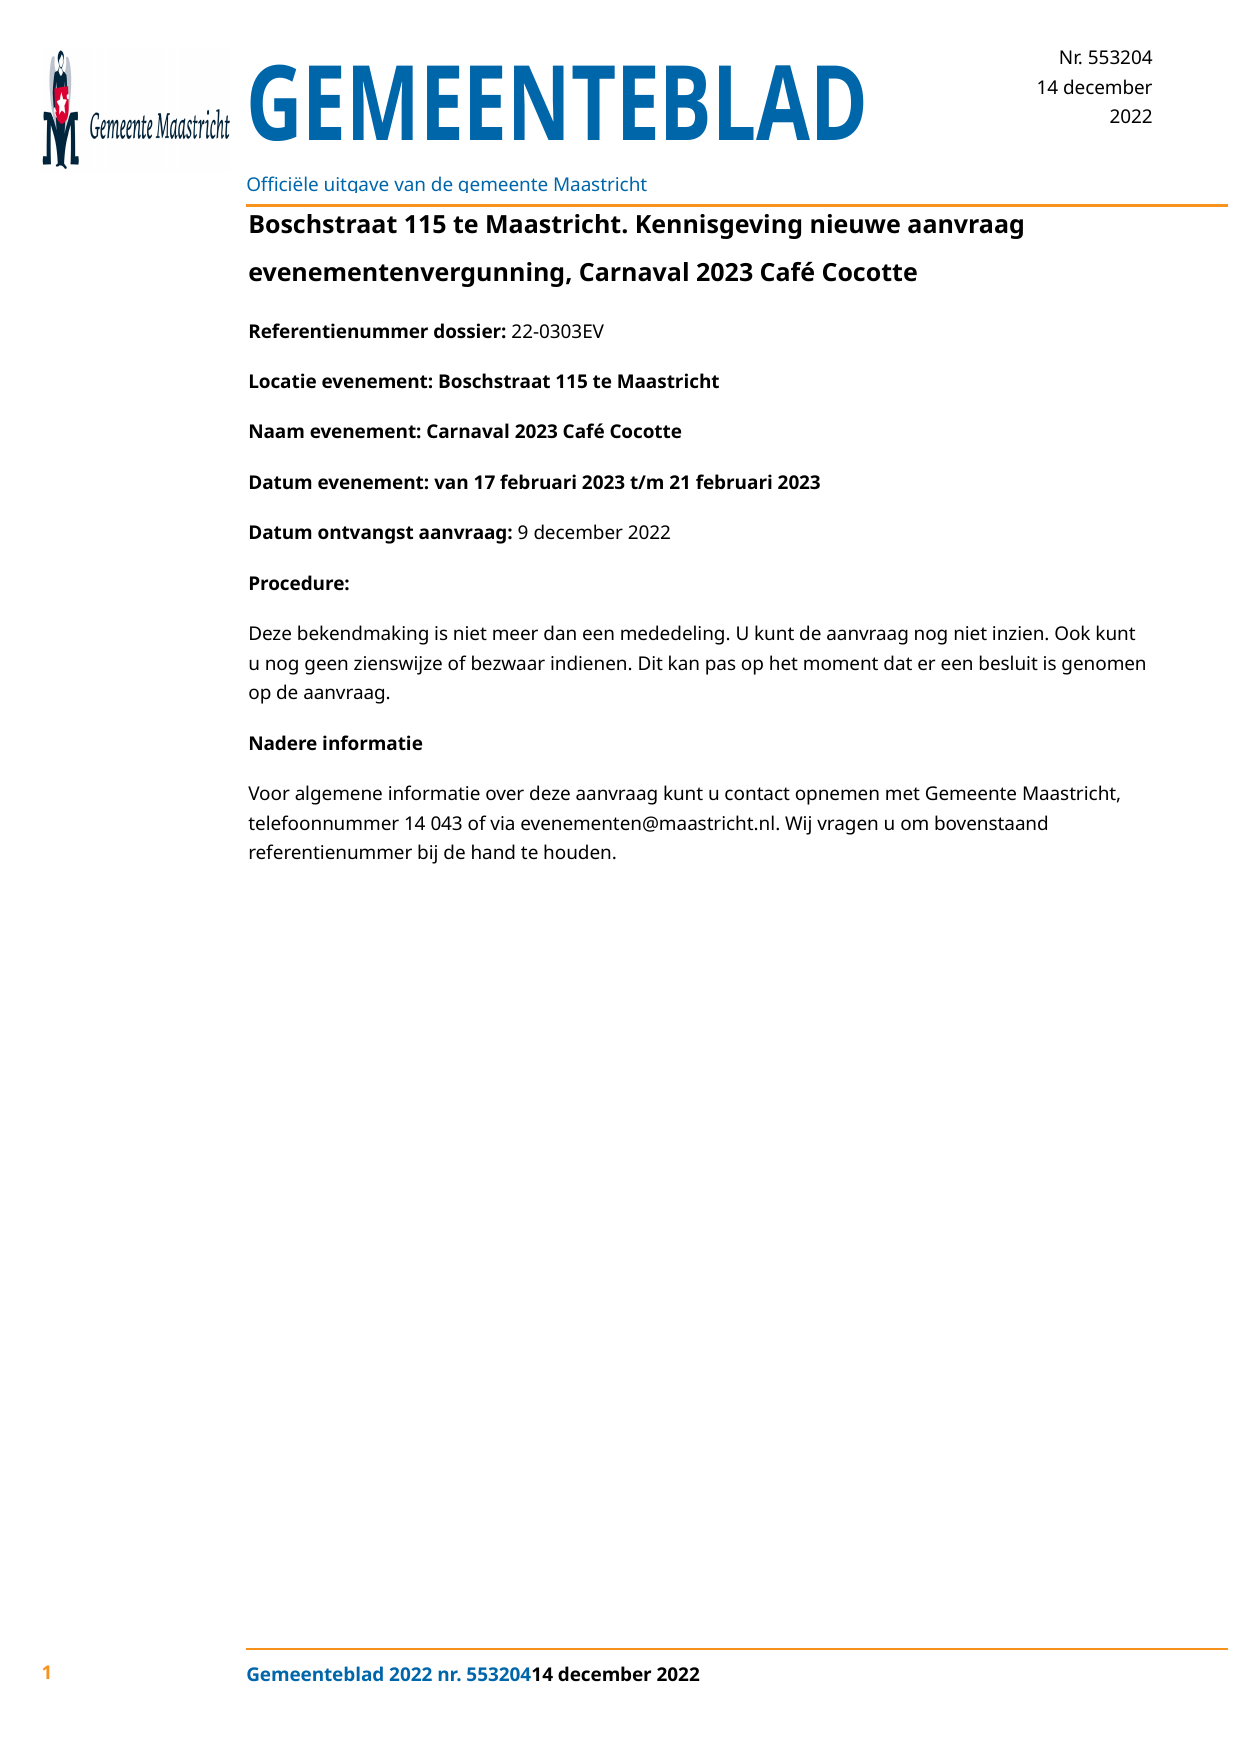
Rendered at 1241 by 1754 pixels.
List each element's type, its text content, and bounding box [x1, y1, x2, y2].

text Procedure: [248, 570, 1152, 596]
text Voor algemene informatie over deze aanvraag kunt u contact opnemen met Gemeente Maastricht, telefoonnummer 14 043 of via evenementen@maastricht.nl. Wij vragen u om bovenstaand referentienummer bij de hand te houden. [248, 780, 1152, 865]
text Boschstraat 115 te Maastricht. Kennisgeving nieuwe aanvraag evenementenvergunning, Carnaval 2023 Café Cocotte [248, 207, 1152, 288]
text Deze bekendmaking is niet meer dan een mededeling. U kunt de aanvraag nog niet inzien. Ook kunt u nog geen zienswijze of bezwaar indienen. Dit kan pas op het moment dat er een besluit is genomen op de aanvraag. [248, 620, 1152, 705]
text Locatie evenement: Boschstraat 115 te Maastricht [248, 368, 1152, 394]
text Datum ontvangst aanvraag: 9 december 2022 [248, 519, 1152, 545]
text Nadere informatie [248, 730, 1152, 756]
text Naam evenement: Carnaval 2023 Café Cocotte [248, 419, 1152, 444]
picture [41, 47, 231, 172]
text Datum evenement: van 17 februari 2023 t/m 21 februari 2023 [248, 469, 1152, 495]
text Referentienummer dossier: 22-0303EV [248, 318, 1152, 344]
